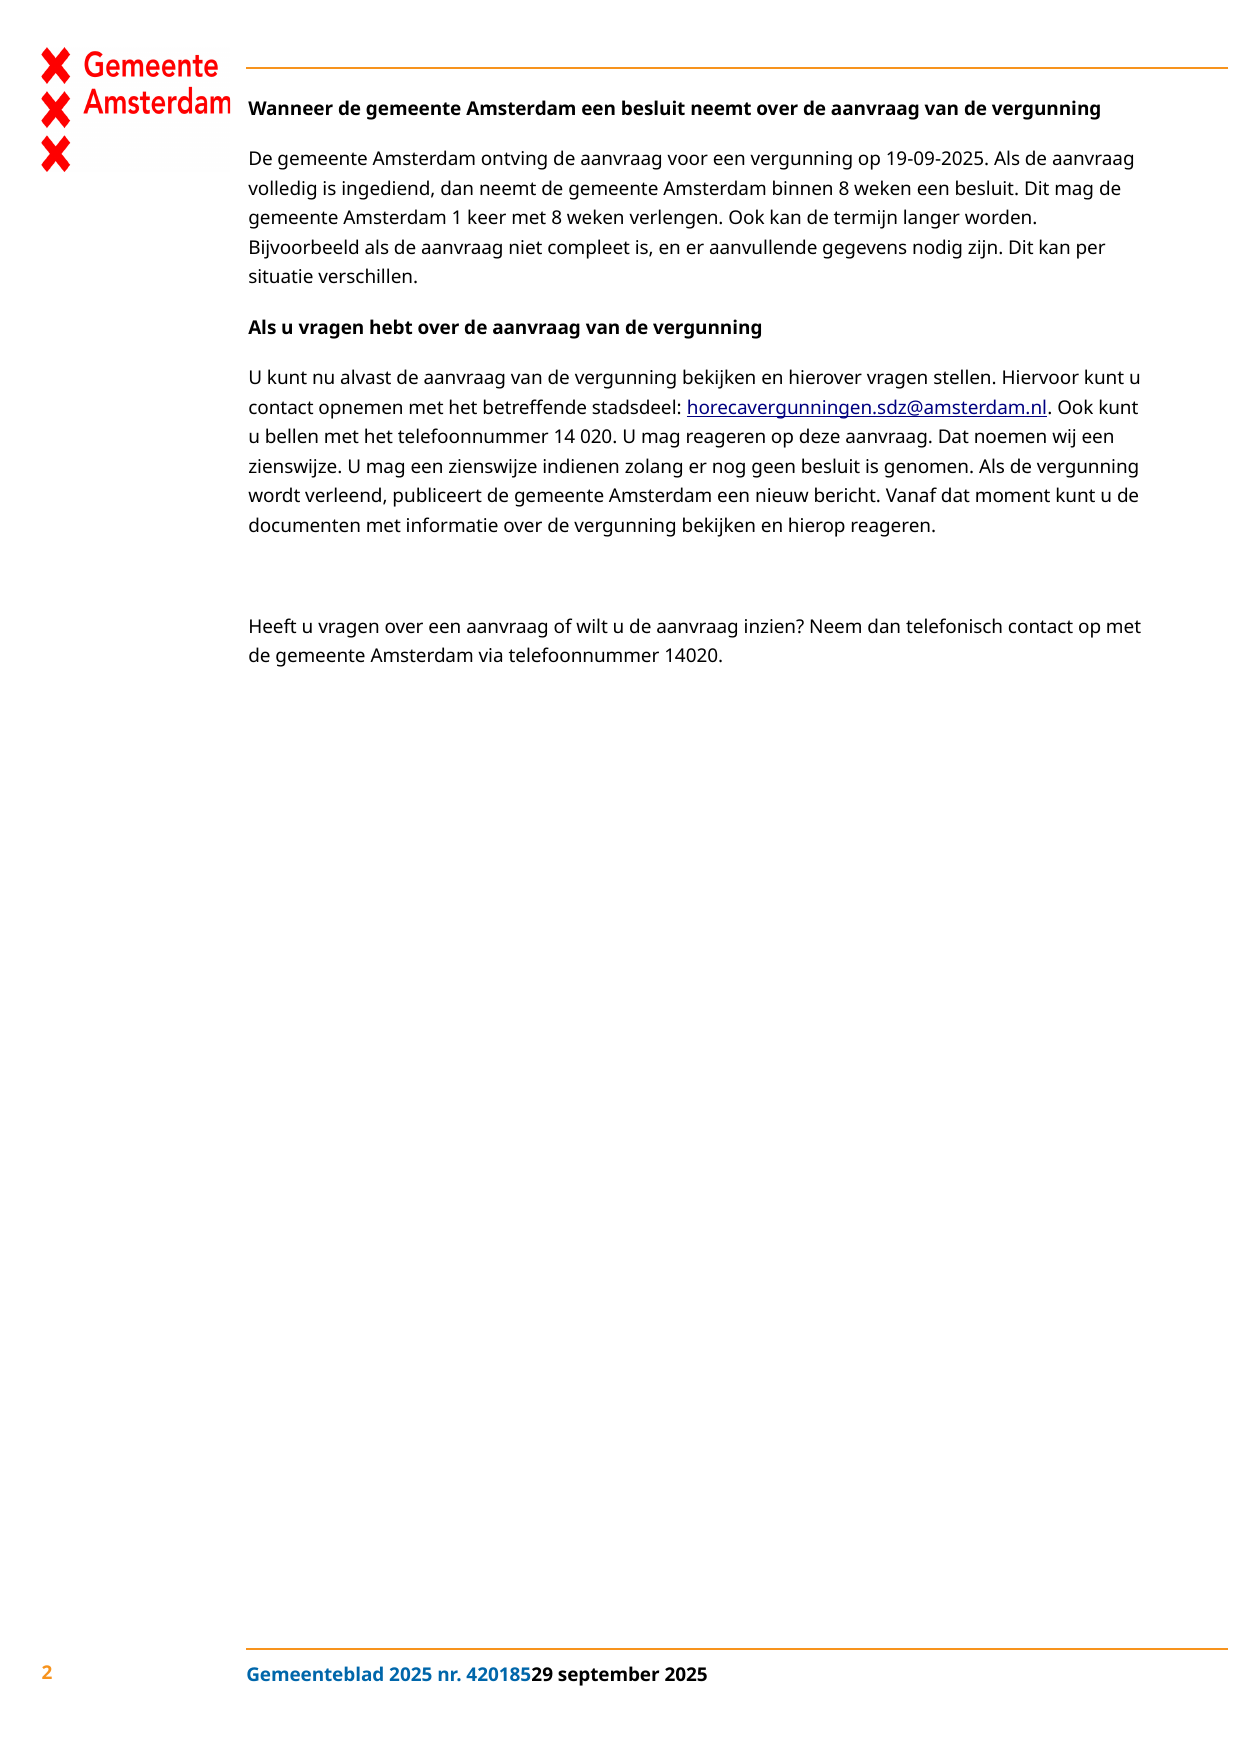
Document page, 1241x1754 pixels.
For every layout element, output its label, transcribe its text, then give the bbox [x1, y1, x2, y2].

text Als u vragen hebt over de aanvraag van de vergunning [248, 314, 1152, 340]
text Heeft u vragen over een aanvraag of wilt u de aanvraag inzien? Neem dan telefonisch contact op met de gemeente Amsterdam via telefoonnummer 14020. [248, 613, 1152, 668]
text Wanneer de gemeente Amsterdam een besluit neemt over de aanvraag van de vergunning [248, 95, 1152, 121]
text De gemeente Amsterdam ontving de aanvraag voor een vergunning op 19-09-2025. Als de aanvraag volledig is ingediend, dan neemt de gemeente Amsterdam binnen 8 weken een besluit. Dit mag de gemeente Amsterdam 1 keer met 8 weken verlengen. Ook kan de termijn langer worden. Bijvoorbeeld als de aanvraag niet compleet is, en er aanvullende gegevens nodig zijn. Dit kan per situatie verschillen. [248, 145, 1152, 289]
picture [41, 47, 231, 172]
text U kunt nu alvast de aanvraag van de vergunning bekijken en hierover vragen stellen. Hiervoor kunt u contact opnemen met het betreffende stadsdeel: horecavergunningen.sdz@amsterdam.nl. Ook kunt u bellen met het telefoonnummer 14 020. U mag reageren op deze aanvraag. Dat noemen wij een zienswijze. U mag een zienswijze indienen zolang er nog geen besluit is genomen. Als de vergunning wordt verleend, publiceert de gemeente Amsterdam een nieuw bericht. Vanaf dat moment kunt u de documenten met informatie over de vergunning bekijken en hierop reageren. [248, 364, 1152, 538]
